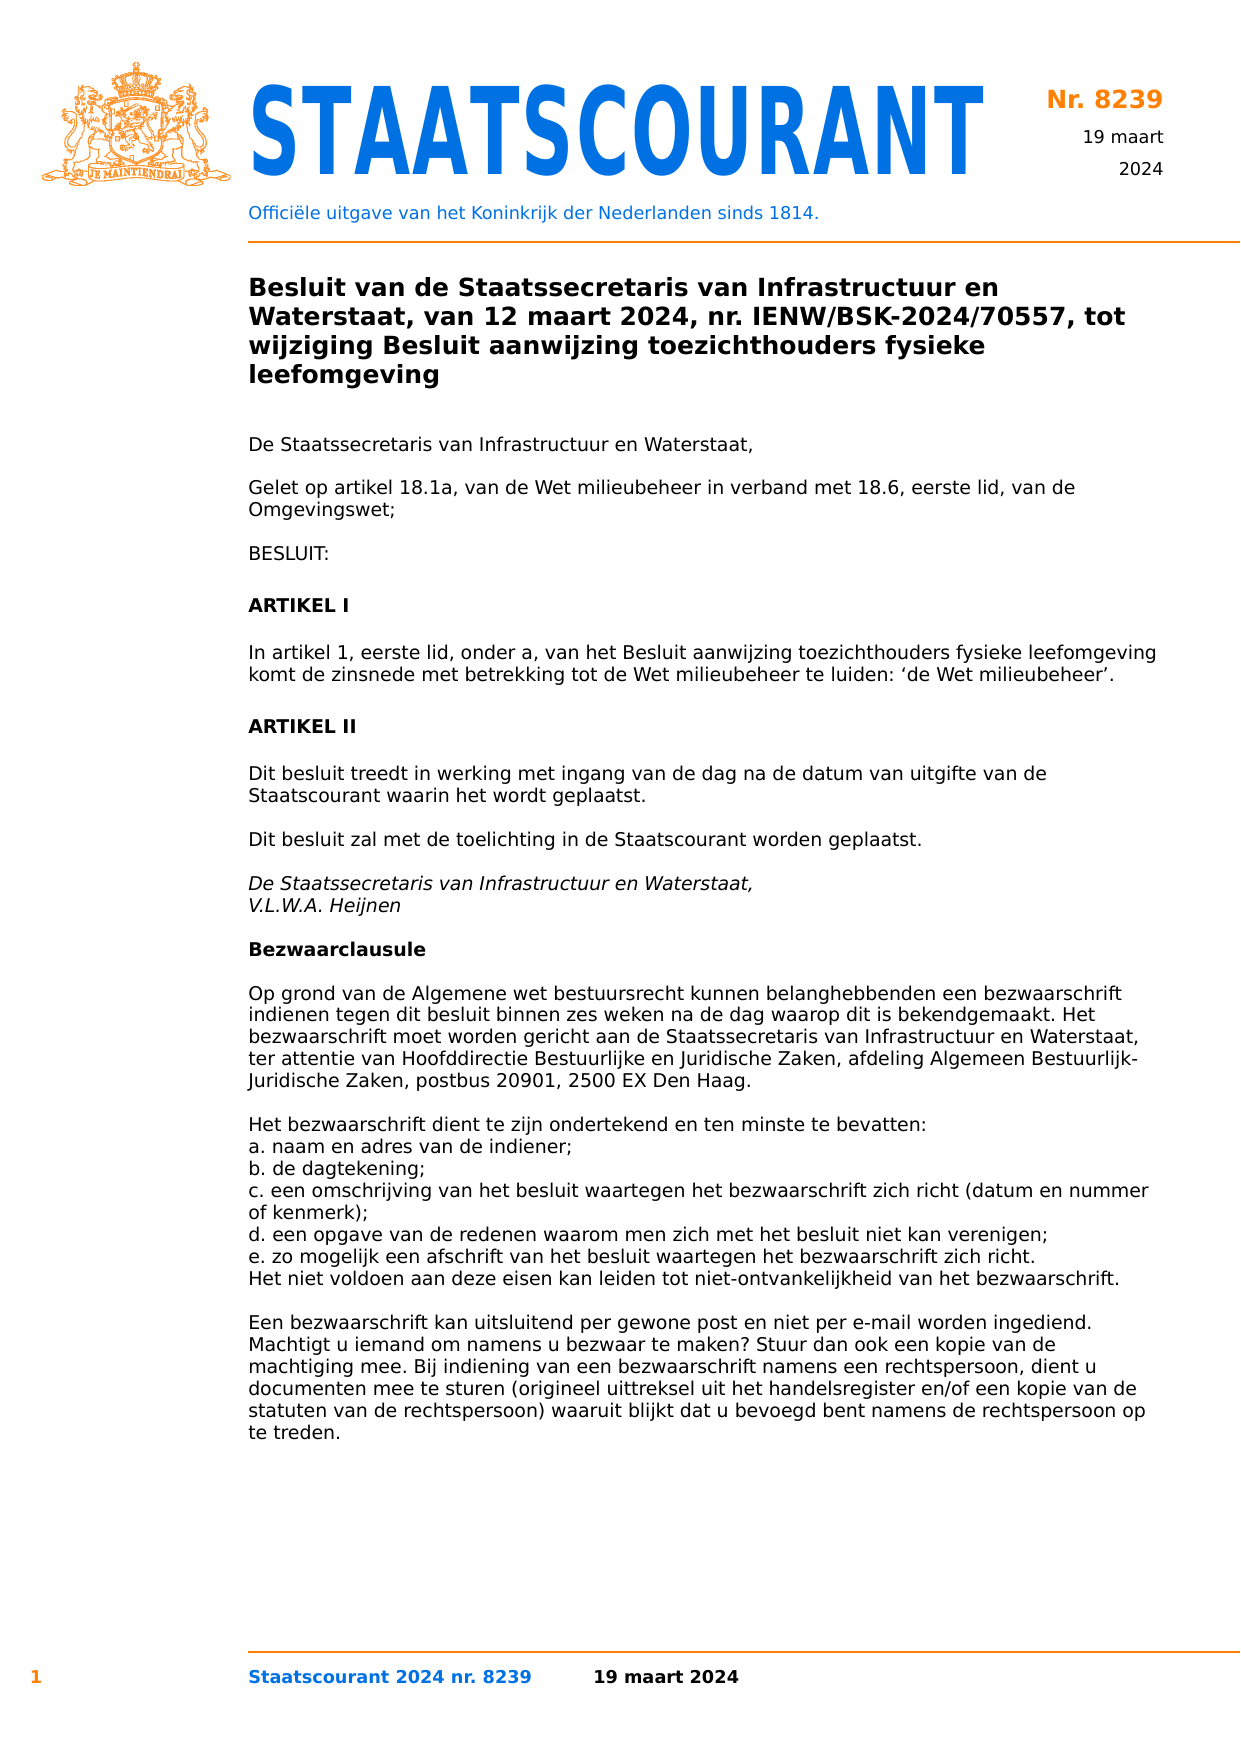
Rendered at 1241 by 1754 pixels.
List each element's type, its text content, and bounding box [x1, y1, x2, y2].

text Bezwaarclausule [248, 938, 1163, 961]
text Het niet voldoen aan deze eisen kan leiden tot niet-ontvankelijkheid van het bezwaarschrift. [248, 1268, 1163, 1290]
text b. de dagtekening; [248, 1158, 1163, 1180]
text De Staatssecretaris van Infrastructuur en Waterstaat, [248, 433, 1163, 455]
text In artikel 1, eerste lid, onder a, van het Besluit aanwijzing toezichthouders fysieke leefomgeving komt de zinsnede met betrekking tot de Wet milieubeheer te luiden: ‘de Wet milieubeheer’. [248, 642, 1163, 686]
text c. een omschrijving van het besluit waartegen het bezwaarschrift zich richt (datum en nummer of kenmerk); [248, 1180, 1163, 1224]
text Dit besluit zal met de toelichting in de Staatscourant worden geplaatst. [248, 829, 1163, 851]
text Op grond van de Algemene wet bestuursrecht kunnen belanghebbenden een bezwaarschrift indienen tegen dit besluit binnen zes weken na de dag waarop dit is bekendgemaakt. Het bezwaarschrift moet worden gericht aan de Staatssecretaris van Infrastructuur en Waterstaat, ter attentie van Hoofddirectie Bestuurlijke en Juridische Zaken, afdeling Algemeen Bestuurlijk-Juridische Zaken, postbus 20901, 2500 EX Den Haag. [248, 982, 1163, 1092]
table_cell Officiële uitgave van het Koninkrijk der Nederlanden sinds 1814. [248, 203, 1240, 241]
subtitle ARTIKEL II [248, 716, 1163, 738]
text De Staatssecretaris van Infrastructuur en Waterstaat, V.L.W.A. Heijnen [248, 873, 1163, 917]
text d. een opgave van de redenen waarom men zich met het besluit niet kan verenigen; [248, 1224, 1163, 1246]
text a. naam en adres van de indiener; [248, 1136, 1163, 1158]
table_header [25, 62, 248, 241]
text Machtigt u iemand om namens u bezwaar te maken? Stuur dan ook een kopie van de machtiging mee. Bij indiening van een bezwaarschrift namens een rechtspersoon, dient u documenten mee te sturen (origineel uittreksel uit het handelsregister en/of een kopie van de statuten van de rechtspersoon) waaruit blijkt dat u bevoegd bent namens de rechtspersoon op te treden. [248, 1334, 1163, 1444]
table_header STAATSCOURANT [248, 62, 998, 203]
text Een bezwaarschrift kan uitsluitend per gewone post en niet per e-mail worden ingediend. [248, 1312, 1163, 1334]
subtitle Besluit van de Staatssecretaris van Infrastructuur en Waterstaat, van 12 maart 2024, nr. IENW/BSK-2024/70557, tot wijziging Besluit aanwijzing toezichthouders fysieke leefomgeving [248, 273, 1163, 390]
text Dit besluit treedt in werking met ingang van de dag na de datum van uitgifte van de Staatscourant waarin het wordt geplaatst. [248, 763, 1163, 807]
text BESLUIT: [248, 543, 1163, 565]
text Het bezwaarschrift dient te zijn ondertekend en ten minste te bevatten: [248, 1114, 1163, 1136]
text Gelet op artikel 18.1a, van de Wet milieubeheer in verband met 18.6, eerste lid, van de Omgevingswet; [248, 477, 1163, 521]
table_header Nr. 8239 [998, 62, 1240, 121]
subtitle ARTIKEL I [248, 595, 1163, 617]
table_cell 19 maart [998, 121, 1240, 153]
text e. zo mogelijk een afschrift van het besluit waartegen het bezwaarschrift zich richt. [248, 1246, 1163, 1268]
table_cell 2024 [998, 153, 1240, 203]
picture [41, 62, 231, 186]
